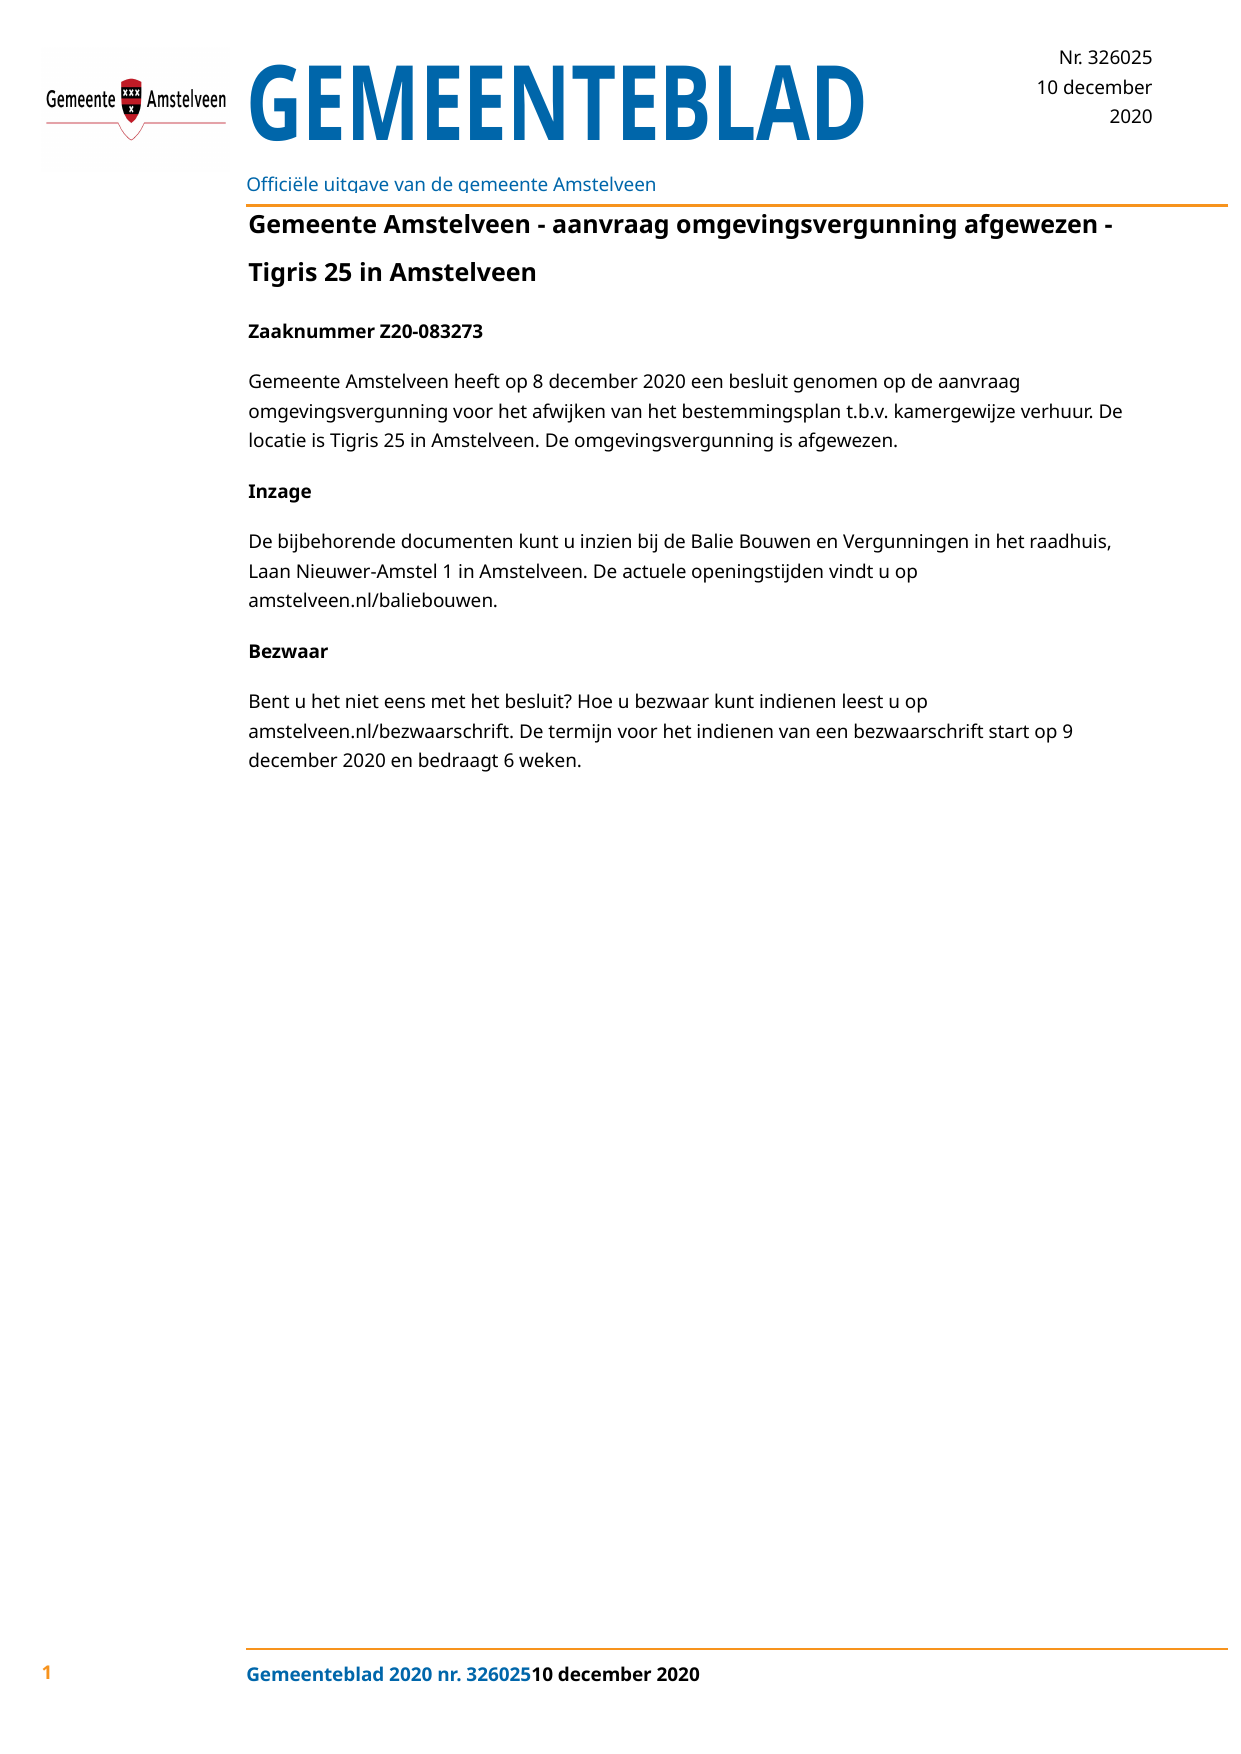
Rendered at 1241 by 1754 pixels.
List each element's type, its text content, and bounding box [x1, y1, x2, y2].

text Zaaknummer Z20-083273 [248, 318, 1152, 344]
text De bijbehorende documenten kunt u inzien bij de Balie Bouwen en Vergunningen in het raadhuis, Laan Nieuwer-Amstel 1 in Amstelveen. De actuele openingstijden vindt u op amstelveen.nl/baliebouwen. [248, 528, 1152, 613]
text Bent u het niet eens met het besluit? Hoe u bezwaar kunt indienen leest u op amstelveen.nl/bezwaarschrift. De termijn voor het indienen van een bezwaarschrift start op 9 december 2020 en bedraagt 6 weken. [248, 688, 1152, 773]
text Gemeente Amstelveen heeft op 8 december 2020 een besluit genomen op de aanvraag omgevingsvergunning voor het afwijken van het bestemmingsplan t.b.v. kamergewijze verhuur. De locatie is Tigris 25 in Amstelveen. De omgevingsvergunning is afgewezen. [248, 368, 1152, 453]
text Gemeente Amstelveen - aanvraag omgevingsvergunning afgewezen - Tigris 25 in Amstelveen [248, 207, 1152, 288]
text Inzage [248, 478, 1152, 504]
picture [41, 47, 231, 172]
text Bezwaar [248, 638, 1152, 664]
